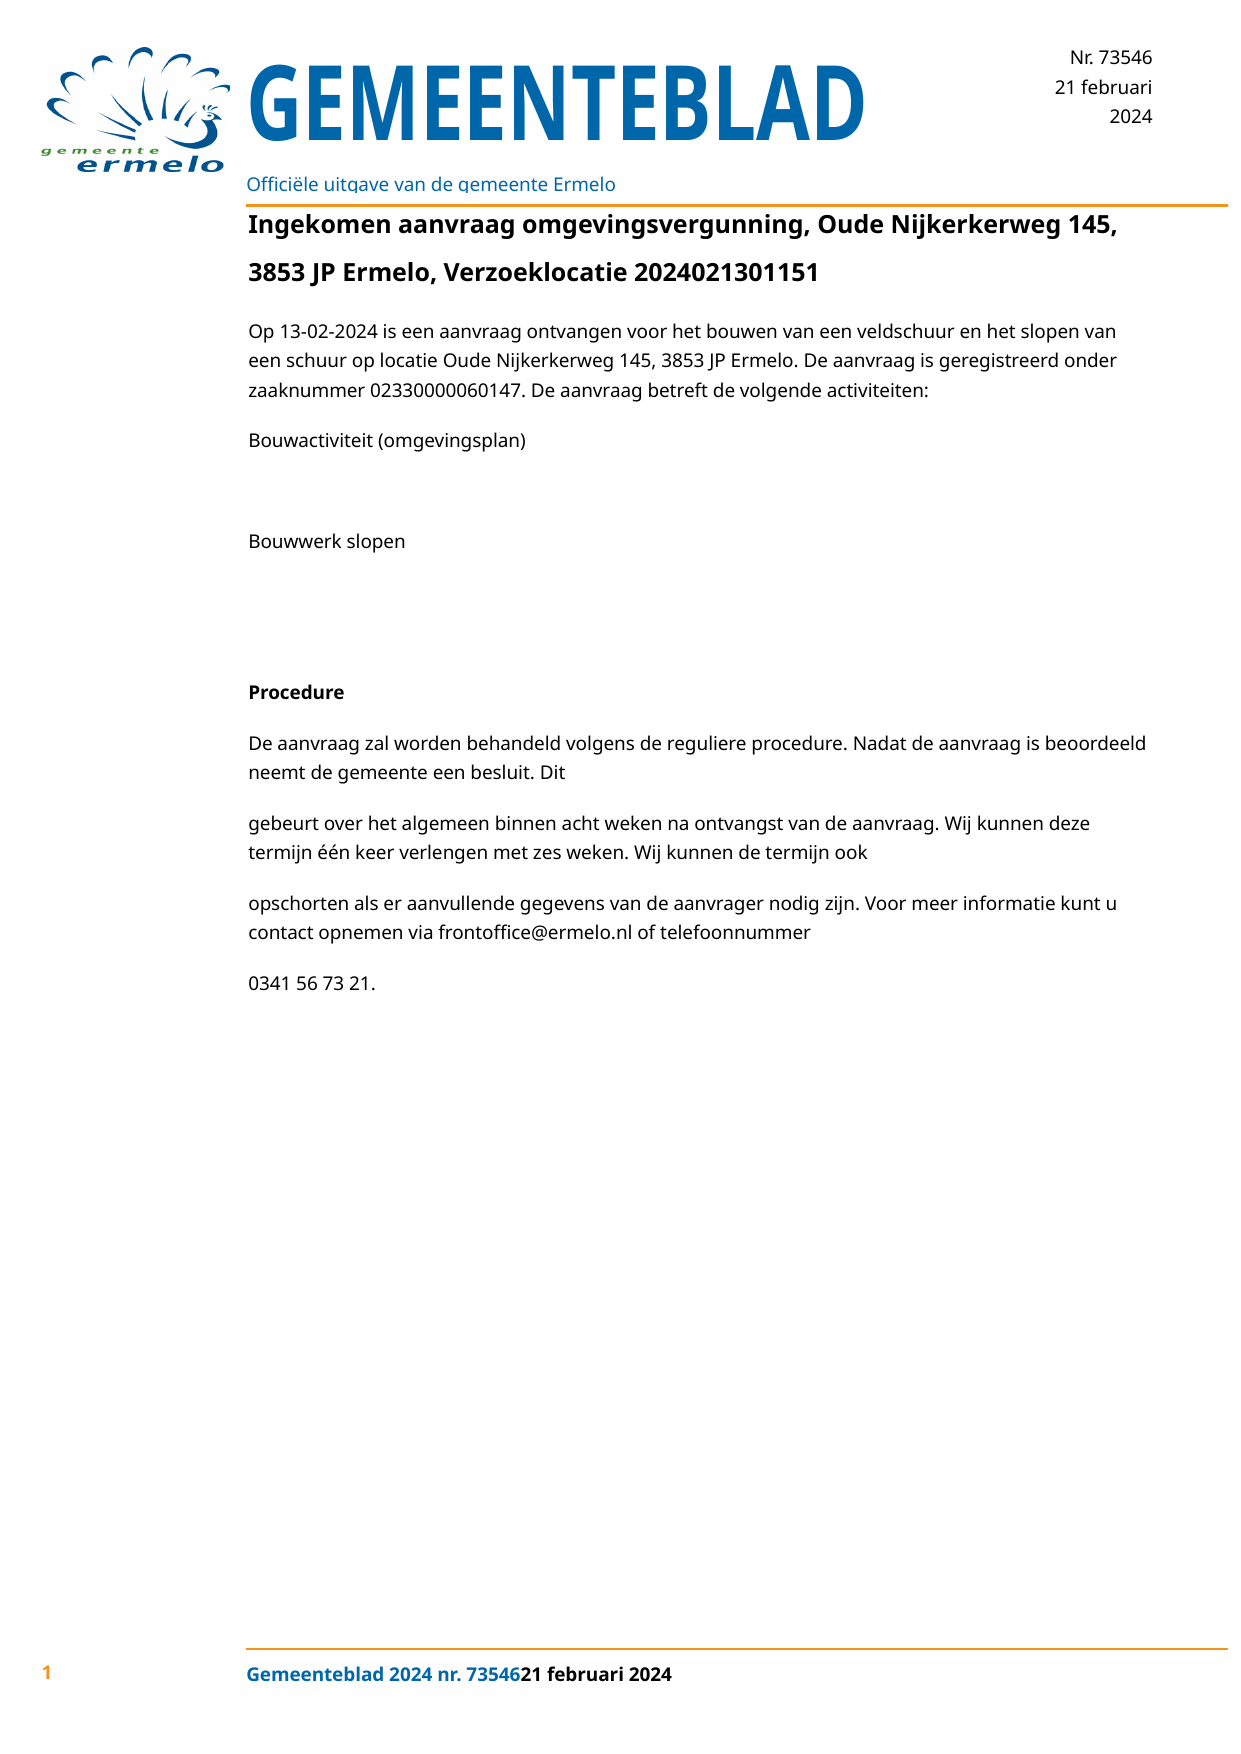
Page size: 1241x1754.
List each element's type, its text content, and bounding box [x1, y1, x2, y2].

text Op 13-02-2024 is een aanvraag ontvangen voor het bouwen van een veldschuur en het slopen van een schuur op locatie Oude Nijkerkerweg 145, 3853 JP Ermelo. De aanvraag is geregistreerd onder zaaknummer 02330000060147. De aanvraag betreft de volgende activiteiten: [248, 318, 1152, 403]
text Bouwactiviteit (omgevingsplan) [248, 427, 1152, 453]
text 0341 56 73 21. [248, 970, 1152, 996]
text Procedure [248, 679, 1152, 705]
text gebeurt over het algemeen binnen acht weken na ontvangst van de aanvraag. Wij kunnen deze termijn één keer verlengen met zes weken. Wij kunnen de termijn ook [248, 810, 1152, 865]
text opschorten als er aanvullende gegevens van de aanvrager nodig zijn. Voor meer informatie kunt u contact opnemen via frontoffice@ermelo.nl of telefoonnummer [248, 890, 1152, 945]
text De aanvraag zal worden behandeld volgens de reguliere procedure. Nadat de aanvraag is beoordeeld neemt de gemeente een besluit. Dit [248, 730, 1152, 785]
text Bouwwerk slopen [248, 528, 1152, 554]
text Ingekomen aanvraag omgevingsvergunning, Oude Nijkerkerweg 145, 3853 JP Ermelo, Verzoeklocatie 2024021301151 [248, 207, 1152, 288]
picture [41, 47, 231, 172]
